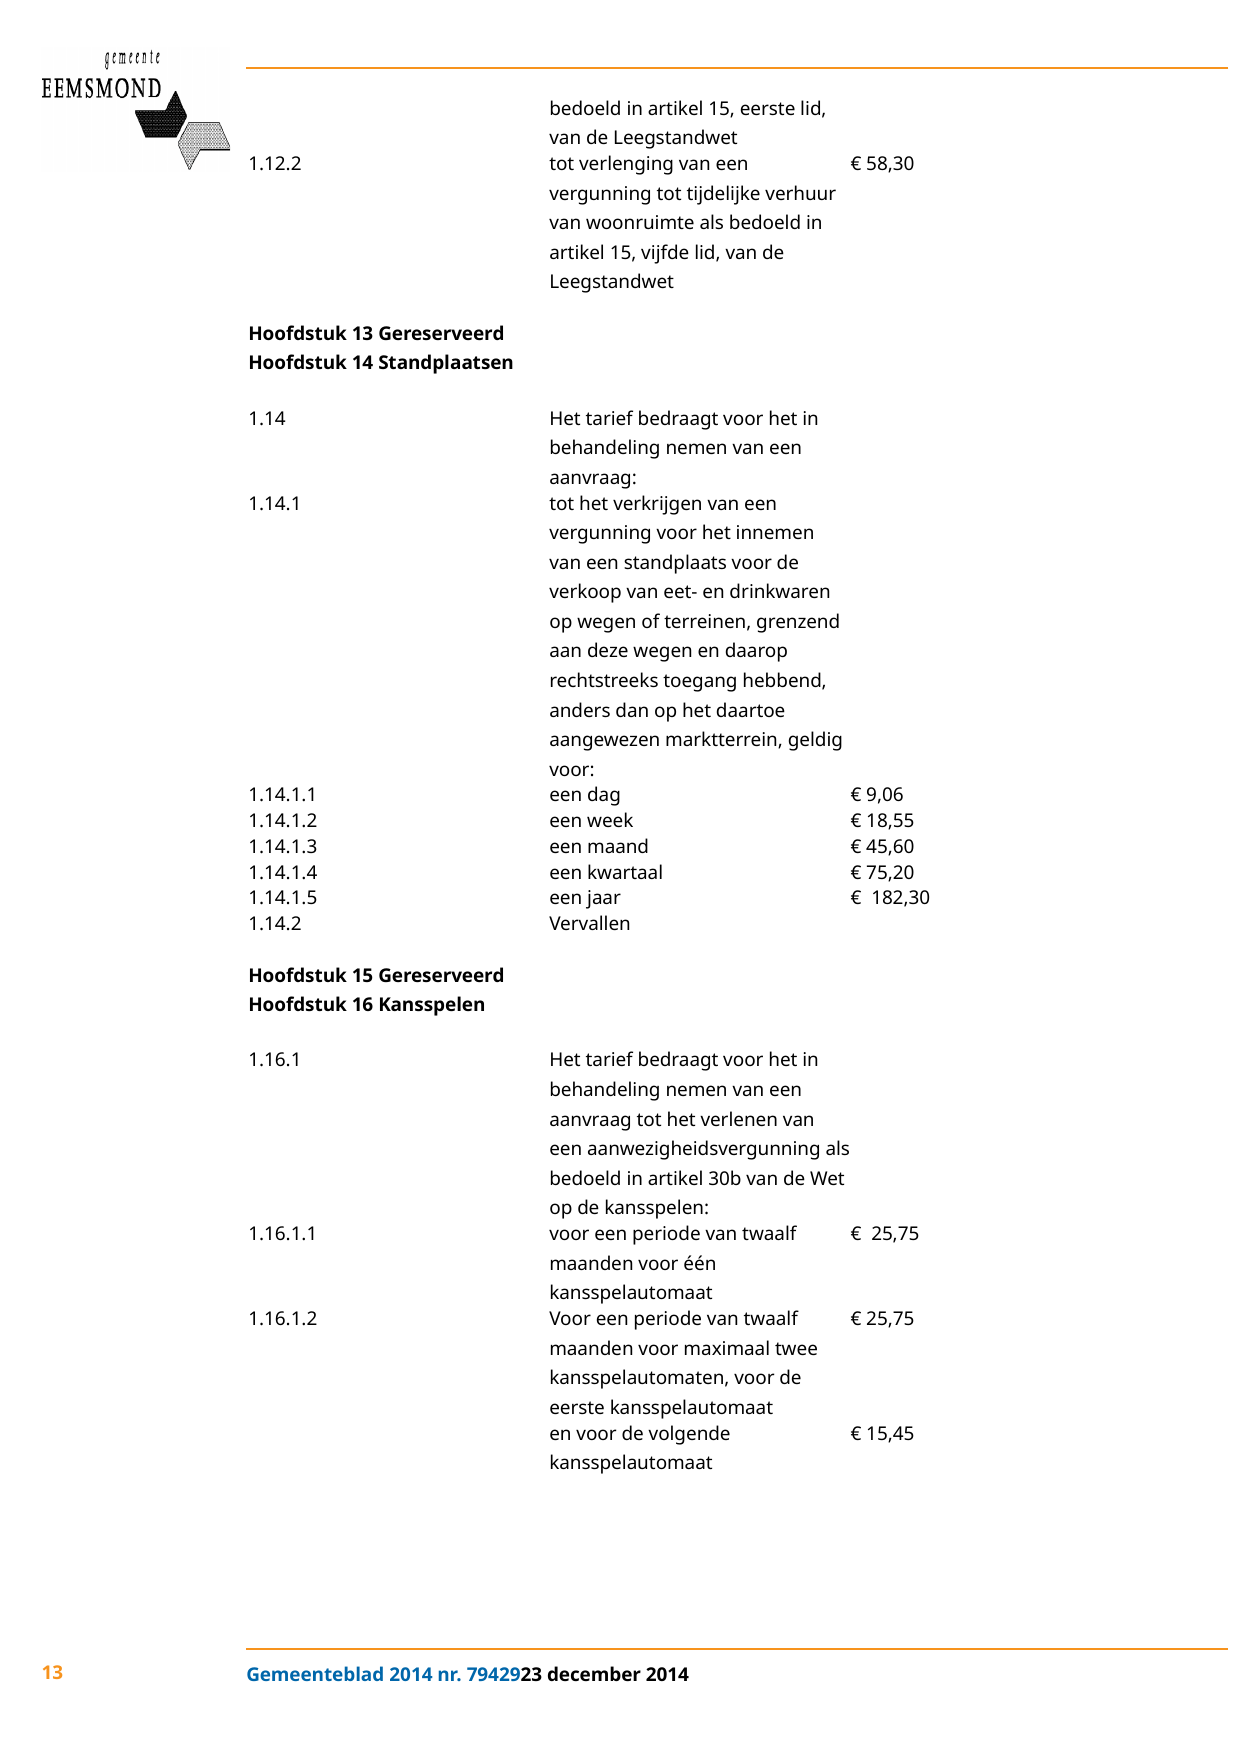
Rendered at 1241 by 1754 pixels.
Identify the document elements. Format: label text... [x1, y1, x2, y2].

table_header [850, 1047, 1152, 1220]
table_header [850, 405, 1152, 490]
table_cell 1.14.1.3 [248, 833, 549, 859]
table_header 1.16.1 [248, 1047, 549, 1220]
table_cell € 25,75 [850, 1305, 1152, 1420]
table_cell [850, 490, 1152, 782]
table_cell 1.14.2 [248, 910, 549, 936]
table_cell 1.12.2 [248, 150, 549, 294]
table_cell [850, 910, 1152, 936]
table_cell € 25,75 [850, 1220, 1152, 1305]
text Hoofdstuk 14 Standplaatsen [248, 349, 1152, 375]
table_cell € 18,55 [850, 808, 1152, 833]
text Hoofdstuk 16 Kansspelen [248, 991, 1152, 1017]
table_cell tot verlenging van een vergunning tot tijdelijke verhuur van woonruimte als bedoeld in artikel 15, vijfde lid, van de Leegstandwet [549, 150, 850, 294]
table_cell een jaar [549, 885, 850, 910]
table_cell 1.14.1.2 [248, 808, 549, 833]
table_cell 1.14.1.5 [248, 885, 549, 910]
table_cell 1.14.1.4 [248, 859, 549, 884]
table_cell tot het verkrijgen van een vergunning voor het innemen van een standplaats voor de verkoop van eet- en drinkwaren op wegen of terreinen, grenzend aan deze wegen en daarop rechtstreeks toegang hebbend, anders dan op het daartoe aangewezen marktterrein, geldig voor: [549, 490, 850, 782]
picture [41, 47, 231, 172]
table_cell € 58,30 [850, 150, 1152, 294]
table_header Het tarief bedraagt voor het in behandeling nemen van een aanvraag: [549, 405, 850, 490]
table_cell Vervallen [549, 910, 850, 936]
table_cell een week [549, 808, 850, 833]
table_cell een kwartaal [549, 859, 850, 884]
table_cell 1.16.1.1 [248, 1220, 549, 1305]
table_cell € 75,20 [850, 859, 1152, 884]
table_cell € 45,60 [850, 833, 1152, 859]
table_cell bedoeld in artikel 15, eerste lid, van de Leegstandwet [549, 95, 850, 150]
table_cell een dag [549, 782, 850, 807]
table_cell 1.16.1.2 [248, 1305, 549, 1420]
text Hoofdstuk 13 Gereserveerd [248, 320, 1152, 346]
table_cell € 182,30 [850, 885, 1152, 910]
table_header Het tarief bedraagt voor het in behandeling nemen van een aanvraag tot het verlenen van een aanwezigheidsvergunning als bedoeld in artikel 30b van de Wet op de kansspelen: [549, 1047, 850, 1220]
table_cell een maand [549, 833, 850, 859]
table_cell [850, 95, 1152, 150]
table_cell voor een periode van twaalf maanden voor één kansspelautomaat [549, 1220, 850, 1305]
table_cell [248, 95, 549, 150]
table_cell [248, 1420, 549, 1475]
table_cell 1.14.1 [248, 490, 549, 782]
text Hoofdstuk 15 Gereserveerd [248, 962, 1152, 987]
table_cell Voor een periode van twaalf maanden voor maximaal twee kansspelautomaten, voor de eerste kansspelautomaat [549, 1305, 850, 1420]
table_header 1.14 [248, 405, 549, 490]
table_cell € 15,45 [850, 1420, 1152, 1475]
table_cell en voor de volgende kansspelautomaat [549, 1420, 850, 1475]
table_cell 1.14.1.1 [248, 782, 549, 807]
table_cell € 9,06 [850, 782, 1152, 807]
